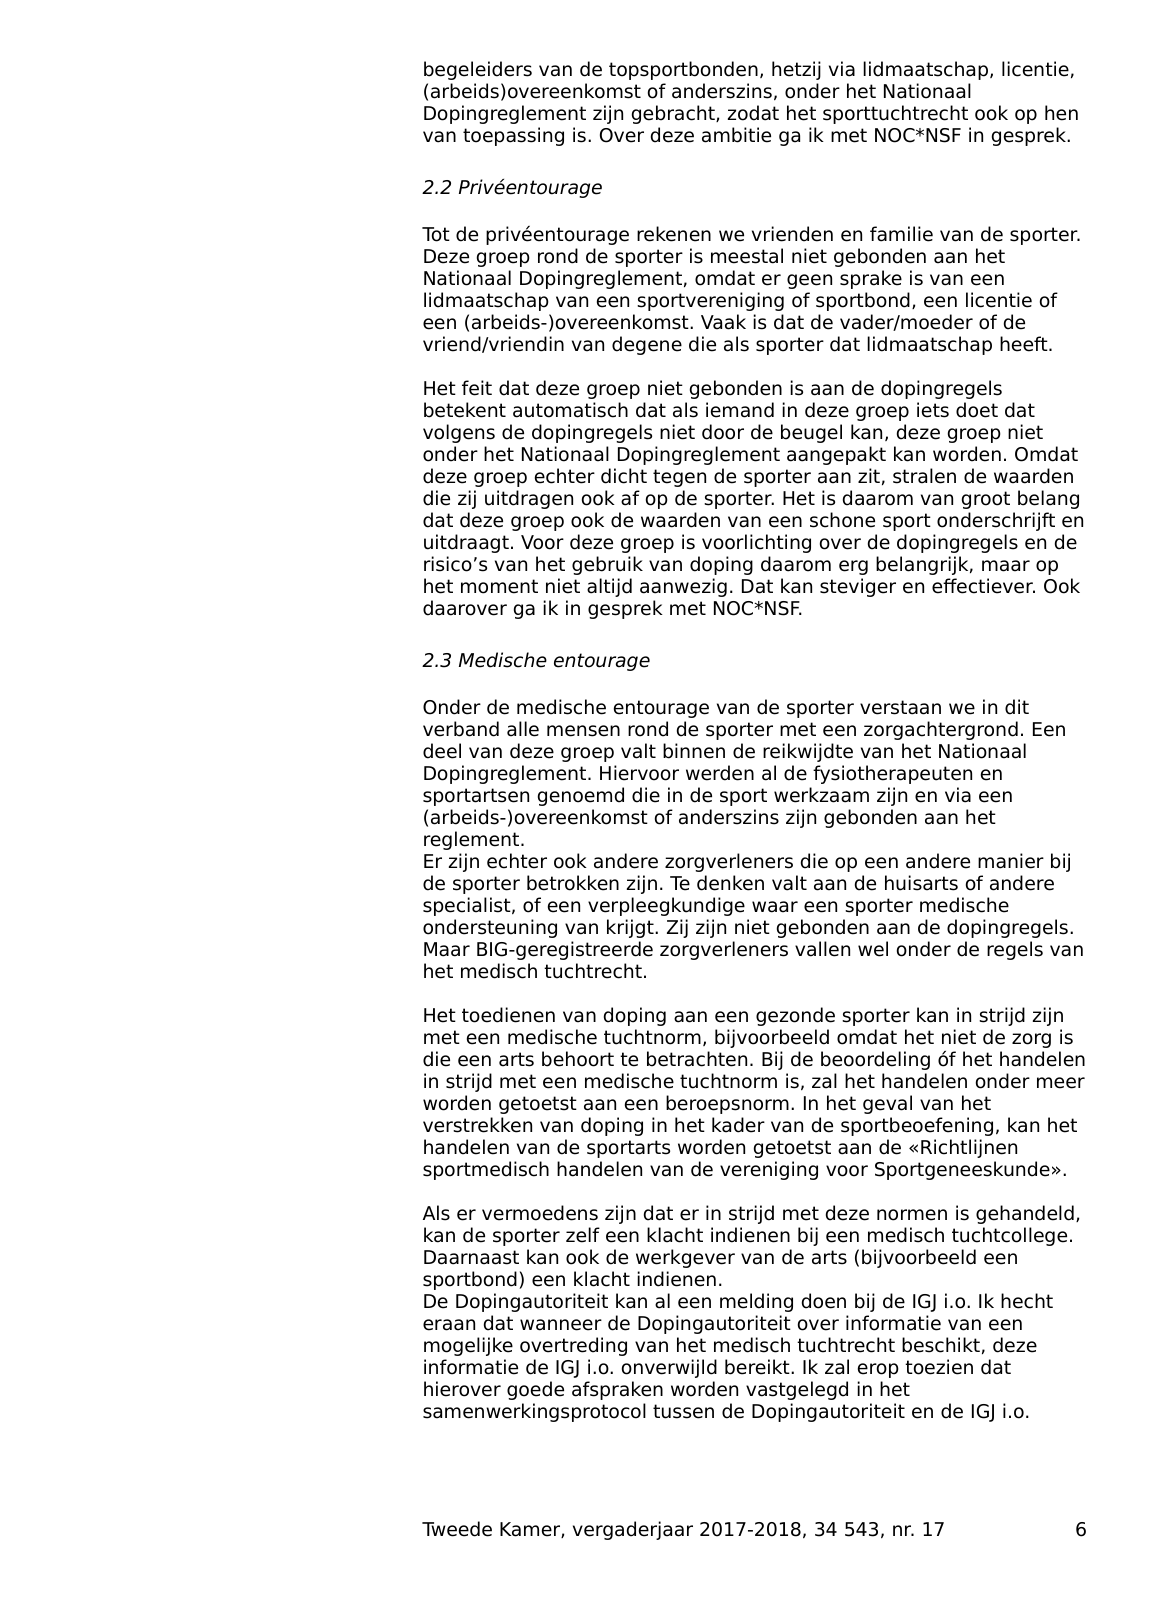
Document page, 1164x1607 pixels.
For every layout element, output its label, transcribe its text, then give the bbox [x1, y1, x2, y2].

text Als er vermoedens zijn dat er in strijd met deze normen is gehandeld, kan de sporter zelf een klacht indienen bij een medisch tuchtcollege. Daarnaast kan ook de werkgever van de arts (bijvoorbeeld een sportbond) een klacht indienen. [422, 1203, 1087, 1291]
text Het toedienen van doping aan een gezonde sporter kan in strijd zijn met een medische tuchtnorm, bijvoorbeeld omdat het niet de zorg is die een arts behoort te betrachten. Bij de beoordeling óf het handelen in strijd met een medische tuchtnorm is, zal het handelen onder meer worden getoetst aan een beroepsnorm. In het geval van het verstrekken van doping in het kader van de sportbeoefening, kan het handelen van de sportarts worden getoetst aan de «Richtlijnen sportmedisch handelen van de vereniging voor Sportgeneeskunde». [422, 1005, 1087, 1181]
text Er zijn echter ook andere zorgverleners die op een andere manier bij de sporter betrokken zijn. Te denken valt aan de huisarts of andere specialist, of een verpleegkundige waar een sporter medische ondersteuning van krijgt. Zij zijn niet gebonden aan de dopingregels. Maar BIG-geregistreerde zorgverleners vallen wel onder de regels van het medisch tuchtrecht. [422, 851, 1087, 982]
subtitle 2.3 Medische entourage [422, 650, 1087, 672]
text De Dopingautoriteit kan al een melding doen bij de IGJ i.o. Ik hecht eraan dat wanneer de Dopingautoriteit over informatie van een mogelijke overtreding van het medisch tuchtrecht beschikt, deze informatie de IGJ i.o. onverwijld bereikt. Ik zal erop toezien dat hierover goede afspraken worden vastgelegd in het samenwerkingsprotocol tussen de Dopingautoriteit en de IGJ i.o. [422, 1291, 1087, 1422]
text begeleiders van de topsportbonden, hetzij via lidmaatschap, licentie, (arbeids)overeenkomst of anderszins, onder het Nationaal Dopingreglement zijn gebracht, zodat het sporttuchtrecht ook op hen van toepassing is. Over deze ambitie ga ik met NOC*NSF in gesprek. [422, 59, 1087, 147]
text Tot de privéentourage rekenen we vrienden en familie van de sporter. Deze groep rond de sporter is meestal niet gebonden aan het Nationaal Dopingreglement, omdat er geen sprake is van een lidmaatschap van een sportvereniging of sportbond, een licentie of een (arbeids-)overeenkomst. Vaak is dat de vader/moeder of de vriend/vriendin van degene die als sporter dat lidmaatschap heeft. [422, 224, 1087, 356]
text Onder de medische entourage van de sporter verstaan we in dit verband alle mensen rond de sporter met een zorgachtergrond. Een deel van deze groep valt binnen de reikwijdte van het Nationaal Dopingreglement. Hiervoor werden al de fysiotherapeuten en sportartsen genoemd die in de sport werkzaam zijn en via een (arbeids-)overeenkomst of anderszins zijn gebonden aan het reglement. [422, 697, 1087, 851]
subtitle 2.2 Privéentourage [422, 177, 1087, 199]
text Het feit dat deze groep niet gebonden is aan de dopingregels betekent automatisch dat als iemand in deze groep iets doet dat volgens de dopingregels niet door de beugel kan, deze groep niet onder het Nationaal Dopingreglement aangepakt kan worden. Omdat deze groep echter dicht tegen de sporter aan zit, stralen de waarden die zij uitdragen ook af op de sporter. Het is daarom van groot belang dat deze groep ook de waarden van een schone sport onderschrijft en uitdraagt. Voor deze groep is voorlichting over de dopingregels en de risico’s van het gebruik van doping daarom erg belangrijk, maar op het moment niet altijd aanwezig. Dat kan steviger en effectiever. Ook daarover ga ik in gesprek met NOC*NSF. [422, 378, 1087, 620]
